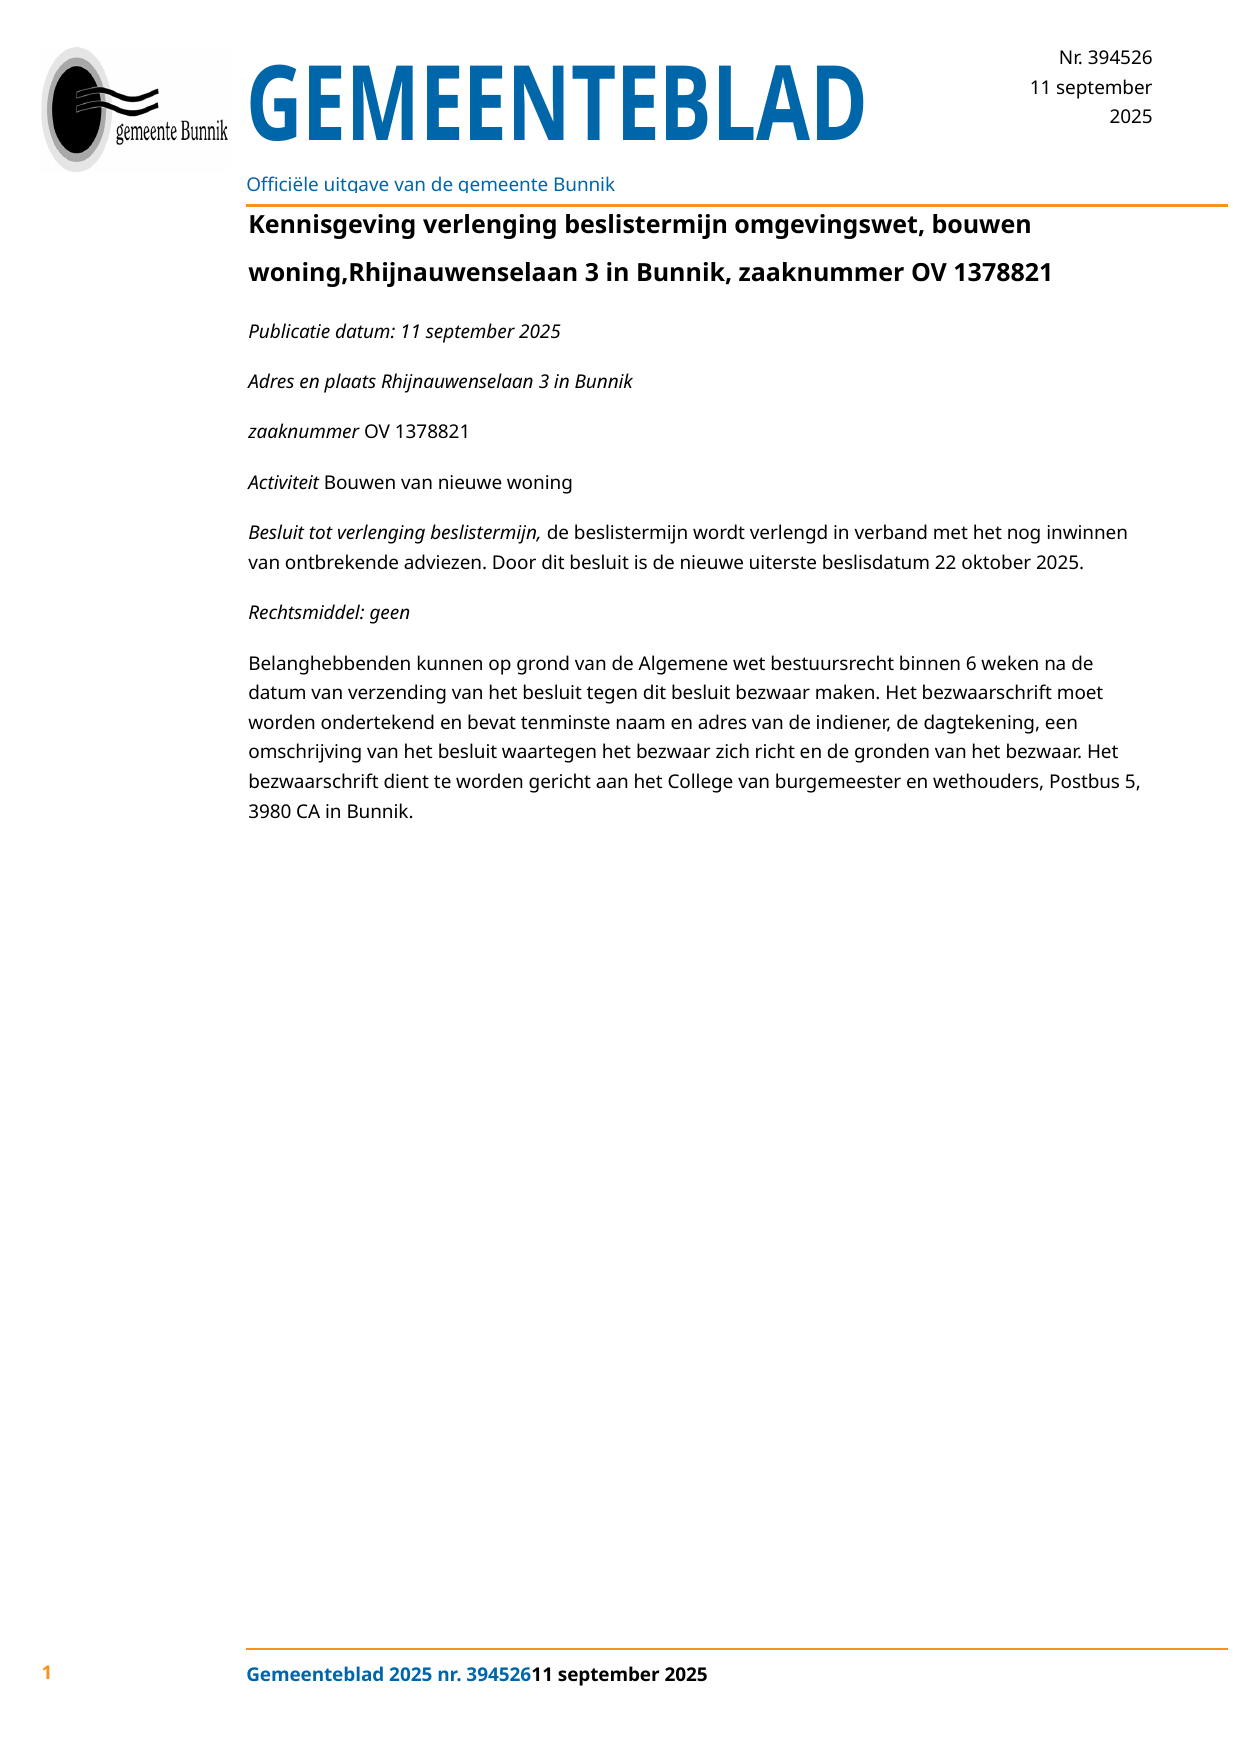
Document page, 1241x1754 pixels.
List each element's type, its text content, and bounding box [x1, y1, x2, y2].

text Adres en plaats Rhijnauwenselaan 3 in Bunnik [248, 368, 1152, 394]
picture [41, 47, 231, 172]
text Rechtsmiddel: geen [248, 599, 1152, 625]
text Activiteit Bouwen van nieuwe woning [248, 469, 1152, 495]
text Publicatie datum: 11 september 2025 [248, 318, 1152, 344]
text Kennisgeving verlenging beslistermijn omgevingswet, bouwen woning,Rhijnauwenselaan 3 in Bunnik, zaaknummer OV 1378821 [248, 207, 1152, 288]
text Belanghebbenden kunnen op grond van de Algemene wet bestuursrecht binnen 6 weken na de datum van verzending van het besluit tegen dit besluit bezwaar maken. Het bezwaarschrift moet worden ondertekend en bevat tenminste naam en adres van de indiener, de dagtekening, een omschrijving van het besluit waartegen het bezwaar zich richt en de gronden van het bezwaar. Het bezwaarschrift dient te worden gericht aan het College van burgemeester en wethouders, Postbus 5, 3980 CA in Bunnik. [248, 650, 1152, 824]
text Besluit tot verlenging beslistermijn, de beslistermijn wordt verlengd in verband met het nog inwinnen van ontbrekende adviezen. Door dit besluit is de nieuwe uiterste beslisdatum 22 oktober 2025. [248, 519, 1152, 575]
text zaaknummer OV 1378821 [248, 419, 1152, 444]
